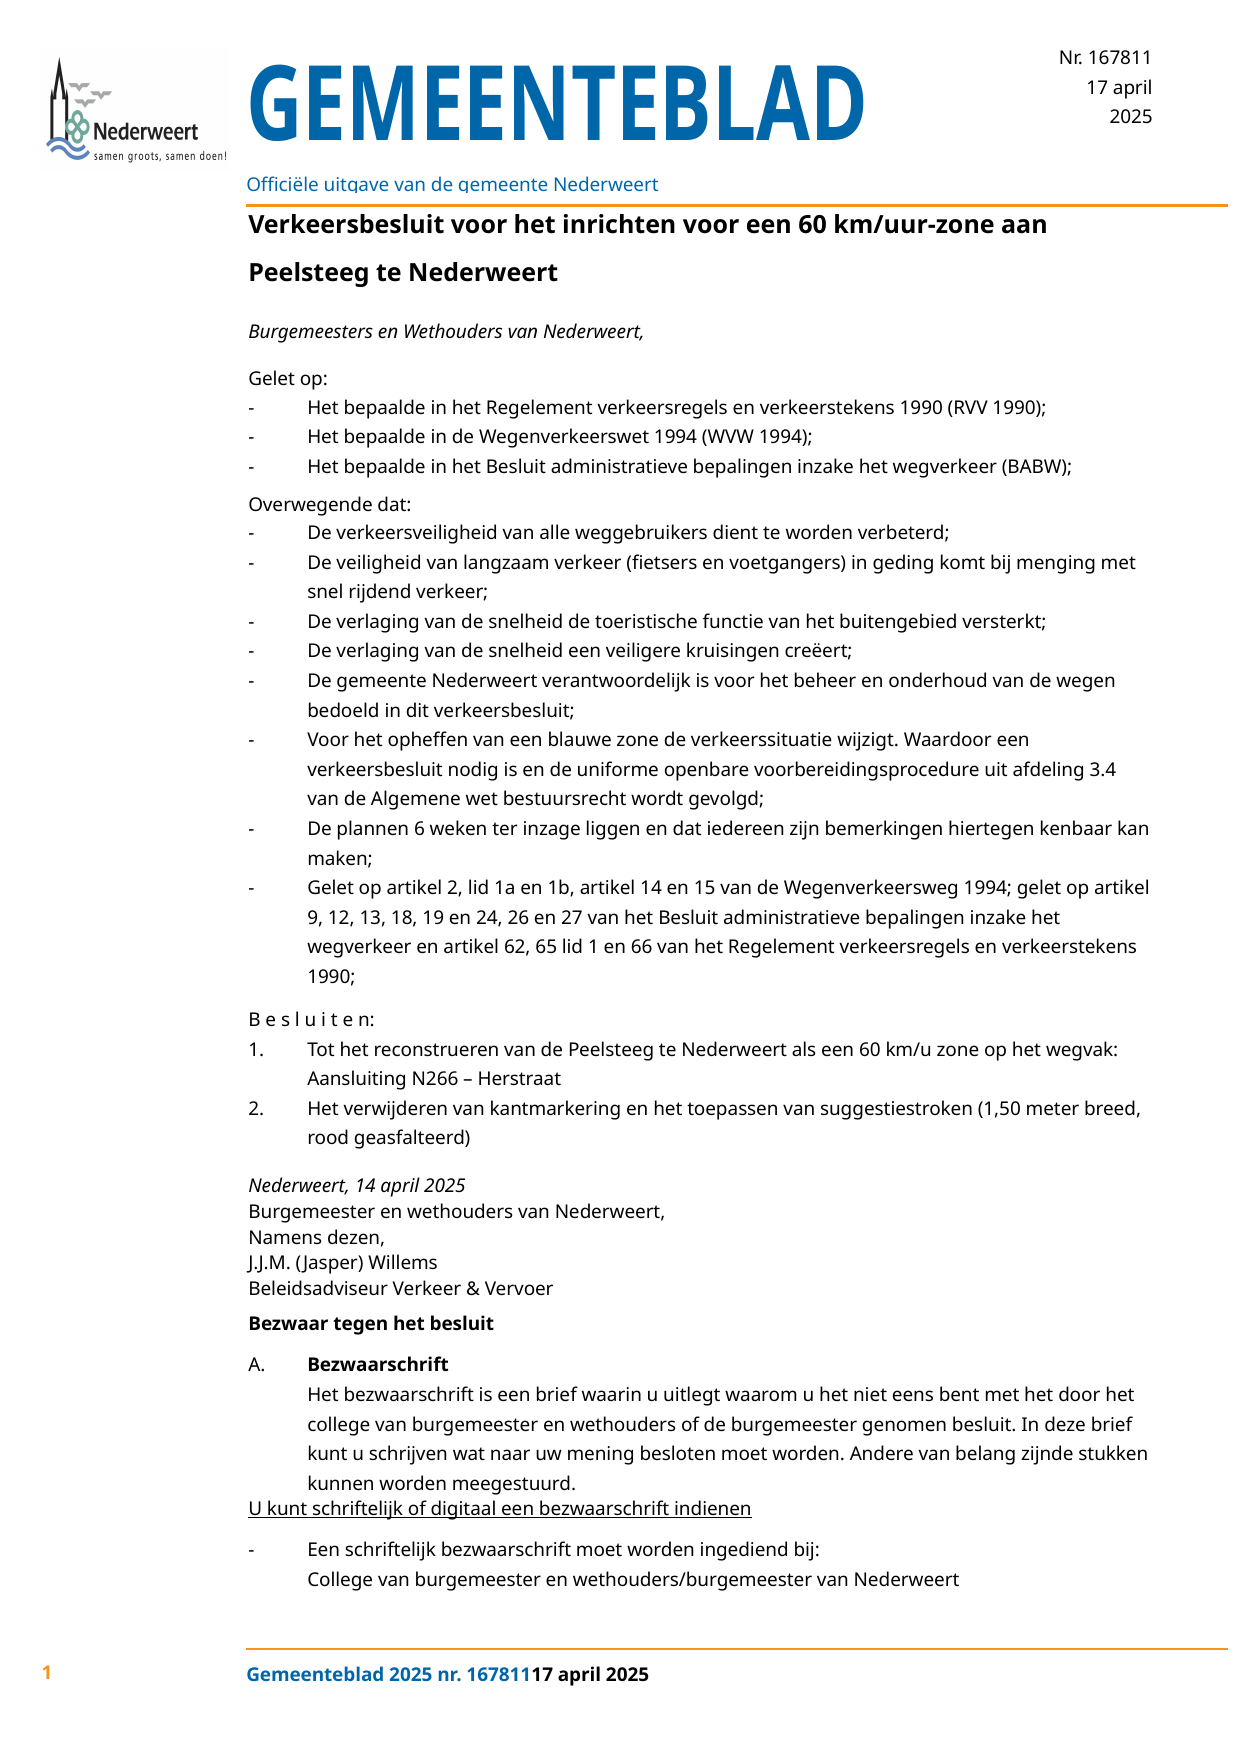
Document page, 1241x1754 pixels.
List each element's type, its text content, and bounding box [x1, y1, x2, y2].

list De veiligheid van langzaam verkeer (fietsers en voetgangers) in geding komt bij menging met snel rijdend verkeer; [248, 549, 1152, 604]
list Gelet op artikel 2, lid 1a en 1b, artikel 14 en 15 van de Wegenverkeersweg 1994; gelet op artikel 9, 12, 13, 18, 19 en 24, 26 en 27 van het Besluit administratieve bepalingen inzake het wegverkeer en artikel 62, 65 lid 1 en 66 van het Regelement verkeersregels en verkeerstekens 1990; [248, 874, 1152, 989]
text Gelet op: [248, 366, 1152, 391]
text Verkeersbesluit voor het inrichten voor een 60 km/uur-zone aan Peelsteeg te Nederweert [248, 207, 1152, 288]
list Voor het opheffen van een blauwe zone de verkeerssituatie wijzigt. Waardoor een verkeersbesluit nodig is en de uniforme openbare voorbereidingsprocedure uit afdeling 3.4 van de Algemene wet bestuursrecht wordt gevolgd; [248, 726, 1152, 811]
list Bezwaarschrift [248, 1352, 1152, 1377]
list De verlaging van de snelheid de toeristische functie van het buitengebied versterkt; [248, 608, 1152, 634]
list Het bepaalde in het Besluit administratieve bepalingen inzake het wegverkeer (BABW); [248, 453, 1152, 479]
list Het bepaalde in het Regelement verkeersregels en verkeerstekens 1990 (RVV 1990); [248, 394, 1152, 419]
list Het bepaalde in de Wegenverkeerswet 1994 (WVW 1994); [248, 423, 1152, 449]
text U kunt schriftelijk of digitaal een bezwaarschrift indienen [248, 1499, 1152, 1519]
text Namens dezen, [248, 1224, 1152, 1249]
picture [41, 47, 231, 172]
text Burgemeester en wethouders van Nederweert, [248, 1198, 1152, 1224]
text J.J.M. (Jasper) Willems [248, 1249, 1152, 1275]
text Beleidsadviseur Verkeer & Vervoer [248, 1275, 1152, 1301]
list Het verwijderen van kantmarkering en het toepassen van suggestiestroken (1,50 meter breed, rood geasfalteerd) [248, 1095, 1152, 1150]
text Nederweert, 14 april 2025 [248, 1172, 1152, 1198]
list De gemeente Nederweert verantwoordelijk is voor het beheer en onderhoud van de wegen bedoeld in dit verkeersbesluit; [248, 667, 1152, 722]
list Het bezwaarschrift is een brief waarin u uitlegt waarom u het niet eens bent met het door het college van burgemeester en wethouders of de burgemeester genomen besluit. In deze brief kunt u schrijven wat naar uw mening besloten moet worden. Andere van belang zijnde stukken kunnen worden meegestuurd. [248, 1381, 1152, 1496]
list De plannen 6 weken ter inzage liggen en dat iedereen zijn bemerkingen hiertegen kenbaar kan maken; [248, 815, 1152, 870]
text Bezwaar tegen het besluit [248, 1315, 1152, 1334]
text B e s l u i t e n: [248, 1006, 1152, 1032]
text Burgemeesters en Wethouders van Nederweert, [248, 318, 1152, 344]
list De verlaging van de snelheid een veiligere kruisingen creëert; [248, 638, 1152, 663]
list Een schriftelijk bezwaarschrift moet worden ingediend bij: [248, 1537, 1152, 1562]
text Overwegende dat: [248, 491, 1152, 517]
list Tot het reconstrueren van de Peelsteeg te Nederweert als een 60 km/u zone op het wegvak: Aansluiting N266 – Herstraat [248, 1036, 1152, 1091]
list College van burgemeester en wethouders/burgemeester van Nederweert [248, 1566, 1152, 1592]
list De verkeersveiligheid van alle weggebruikers dient te worden verbeterd; [248, 519, 1152, 545]
